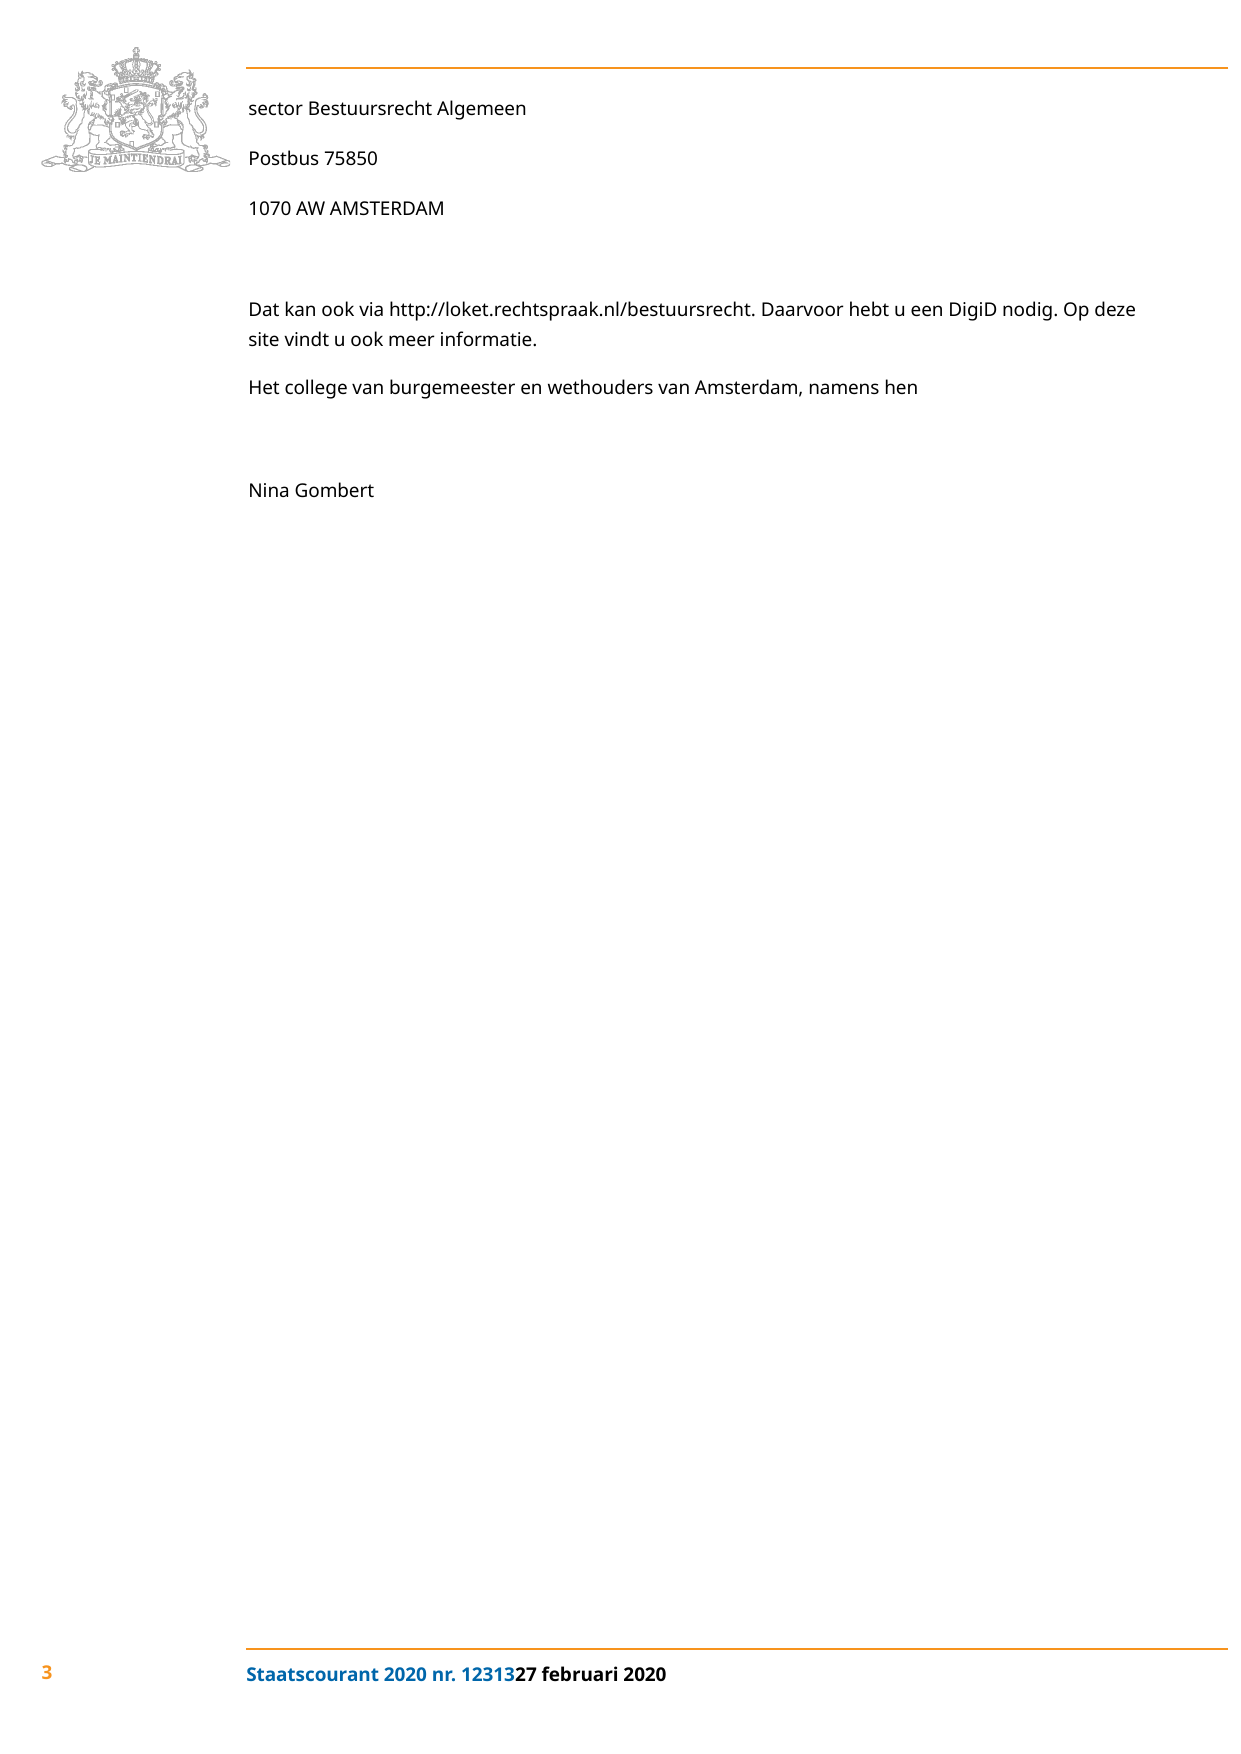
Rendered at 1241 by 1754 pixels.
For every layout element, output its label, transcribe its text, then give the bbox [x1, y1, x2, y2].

text Het college van burgemeester en wethouders van Amsterdam, namens hen [248, 374, 1152, 399]
picture [41, 47, 231, 172]
text Dat kan ook via http://loket.rechtspraak.nl/bestuursrecht. Daarvoor hebt u een DigiD nodig. Op deze site vindt u ook meer informatie. [248, 296, 1152, 352]
text 1070 AW AMSTERDAM [248, 196, 1152, 221]
text sector Bestuursrecht Algemeen [248, 95, 1152, 121]
text Nina Gombert [248, 477, 1152, 502]
text Postbus 75850 [248, 145, 1152, 171]
